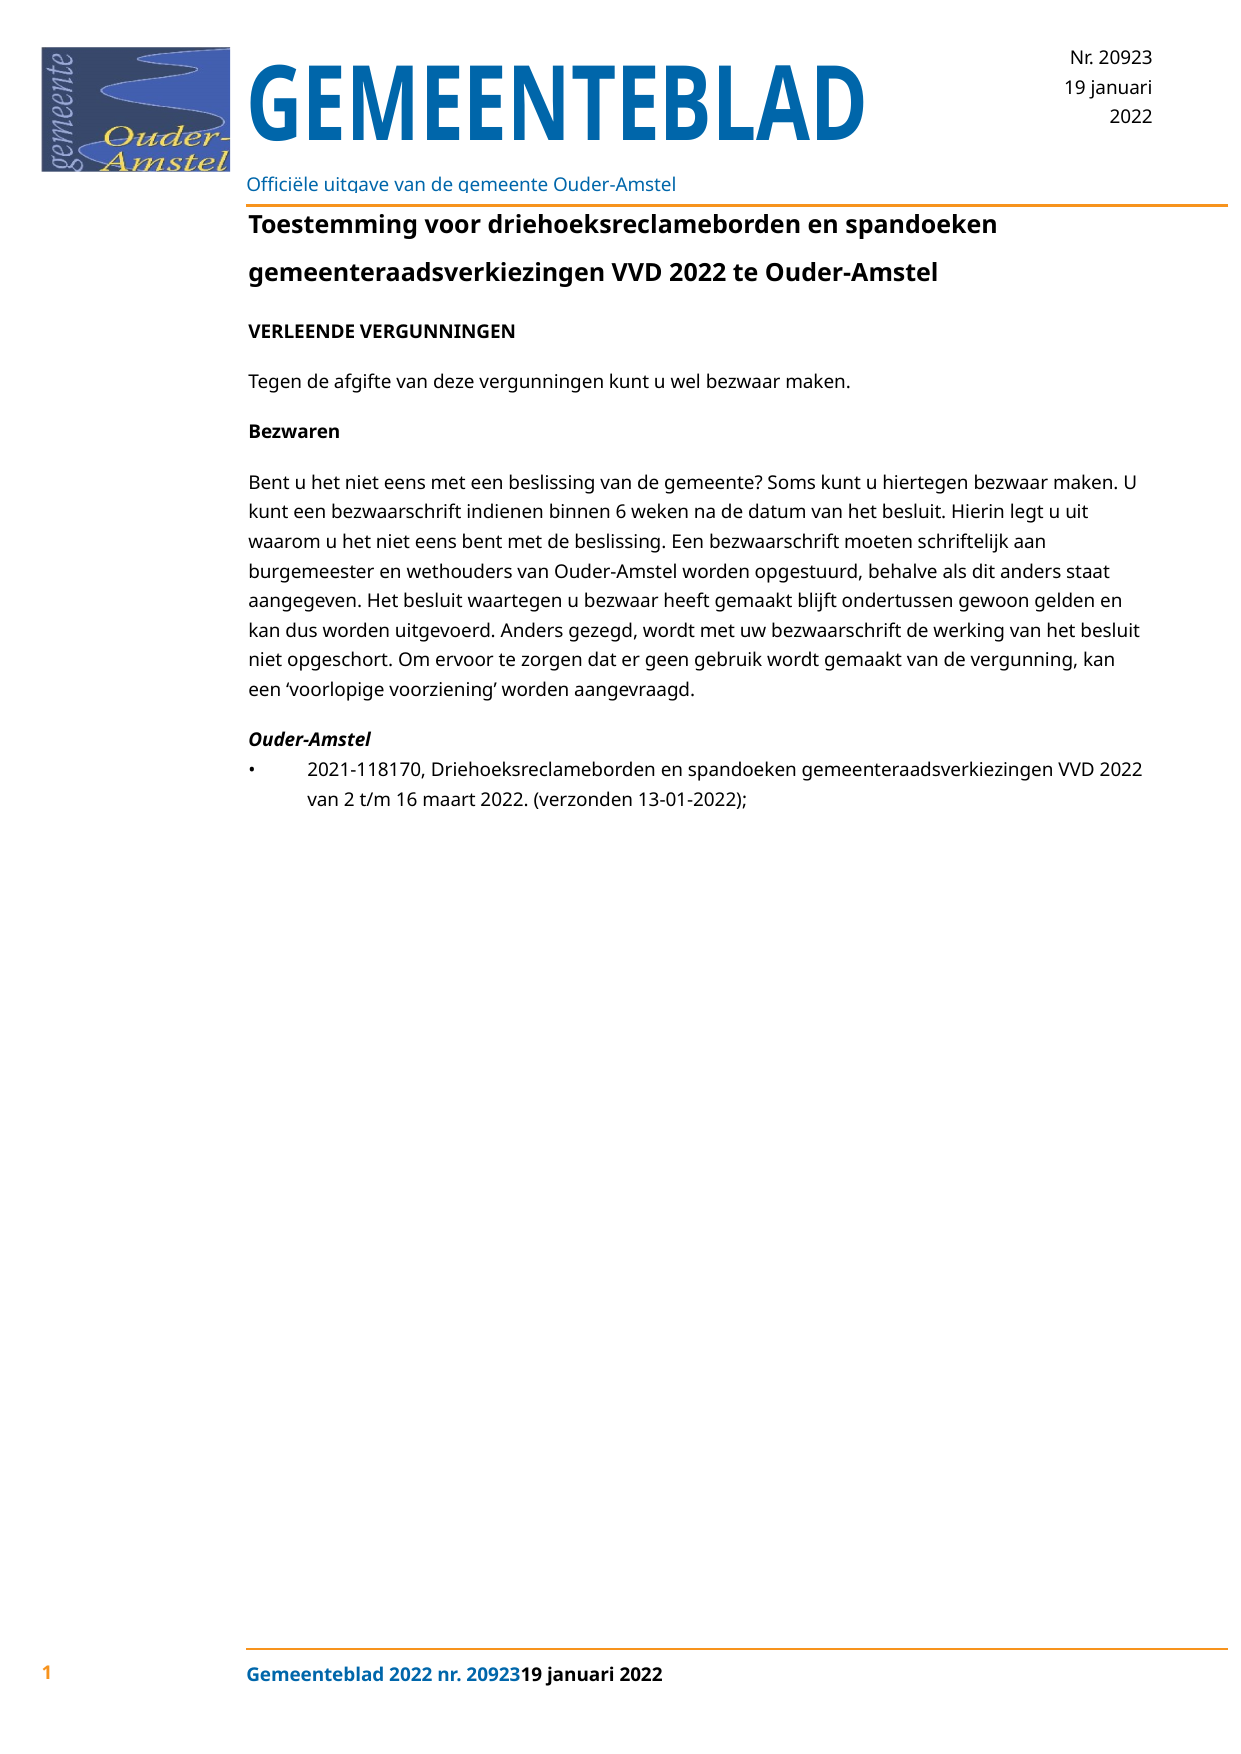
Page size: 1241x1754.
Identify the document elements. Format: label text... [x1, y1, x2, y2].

text Bezwaren [248, 419, 1152, 444]
picture [41, 47, 231, 172]
text VERLEENDE VERGUNNINGEN [248, 318, 1152, 344]
text Toestemming voor driehoeksreclameborden en spandoeken gemeenteraadsverkiezingen VVD 2022 te Ouder-Amstel [248, 207, 1152, 288]
text Bent u het niet eens met een beslissing van de gemeente? Soms kunt u hiertegen bezwaar maken. U kunt een bezwaarschrift indienen binnen 6 weken na de datum van het besluit. Hierin legt u uit waarom u het niet eens bent met de beslissing. Een bezwaarschrift moeten schriftelijk aan burgemeester en wethouders van Ouder-Amstel worden opgestuurd, behalve als dit anders staat aangegeven. Het besluit waartegen u bezwaar heeft gemaakt blijft ondertussen gewoon gelden en kan dus worden uitgevoerd. Anders gezegd, wordt met uw bezwaarschrift de werking van het besluit niet opgeschort. Om ervoor te zorgen dat er geen gebruik wordt gemaakt van de vergunning, kan een ‘voorlopige voorziening’ worden aangevraagd. [248, 469, 1152, 702]
text Ouder-Amstel [248, 727, 1152, 752]
list 2021-118170, Driehoeksreclameborden en spandoeken gemeenteraadsverkiezingen VVD 2022 van 2 t/m 16 maart 2022. (verzonden 13-01-2022); [248, 756, 1152, 812]
text Tegen de afgifte van deze vergunningen kunt u wel bezwaar maken. [248, 368, 1152, 394]
